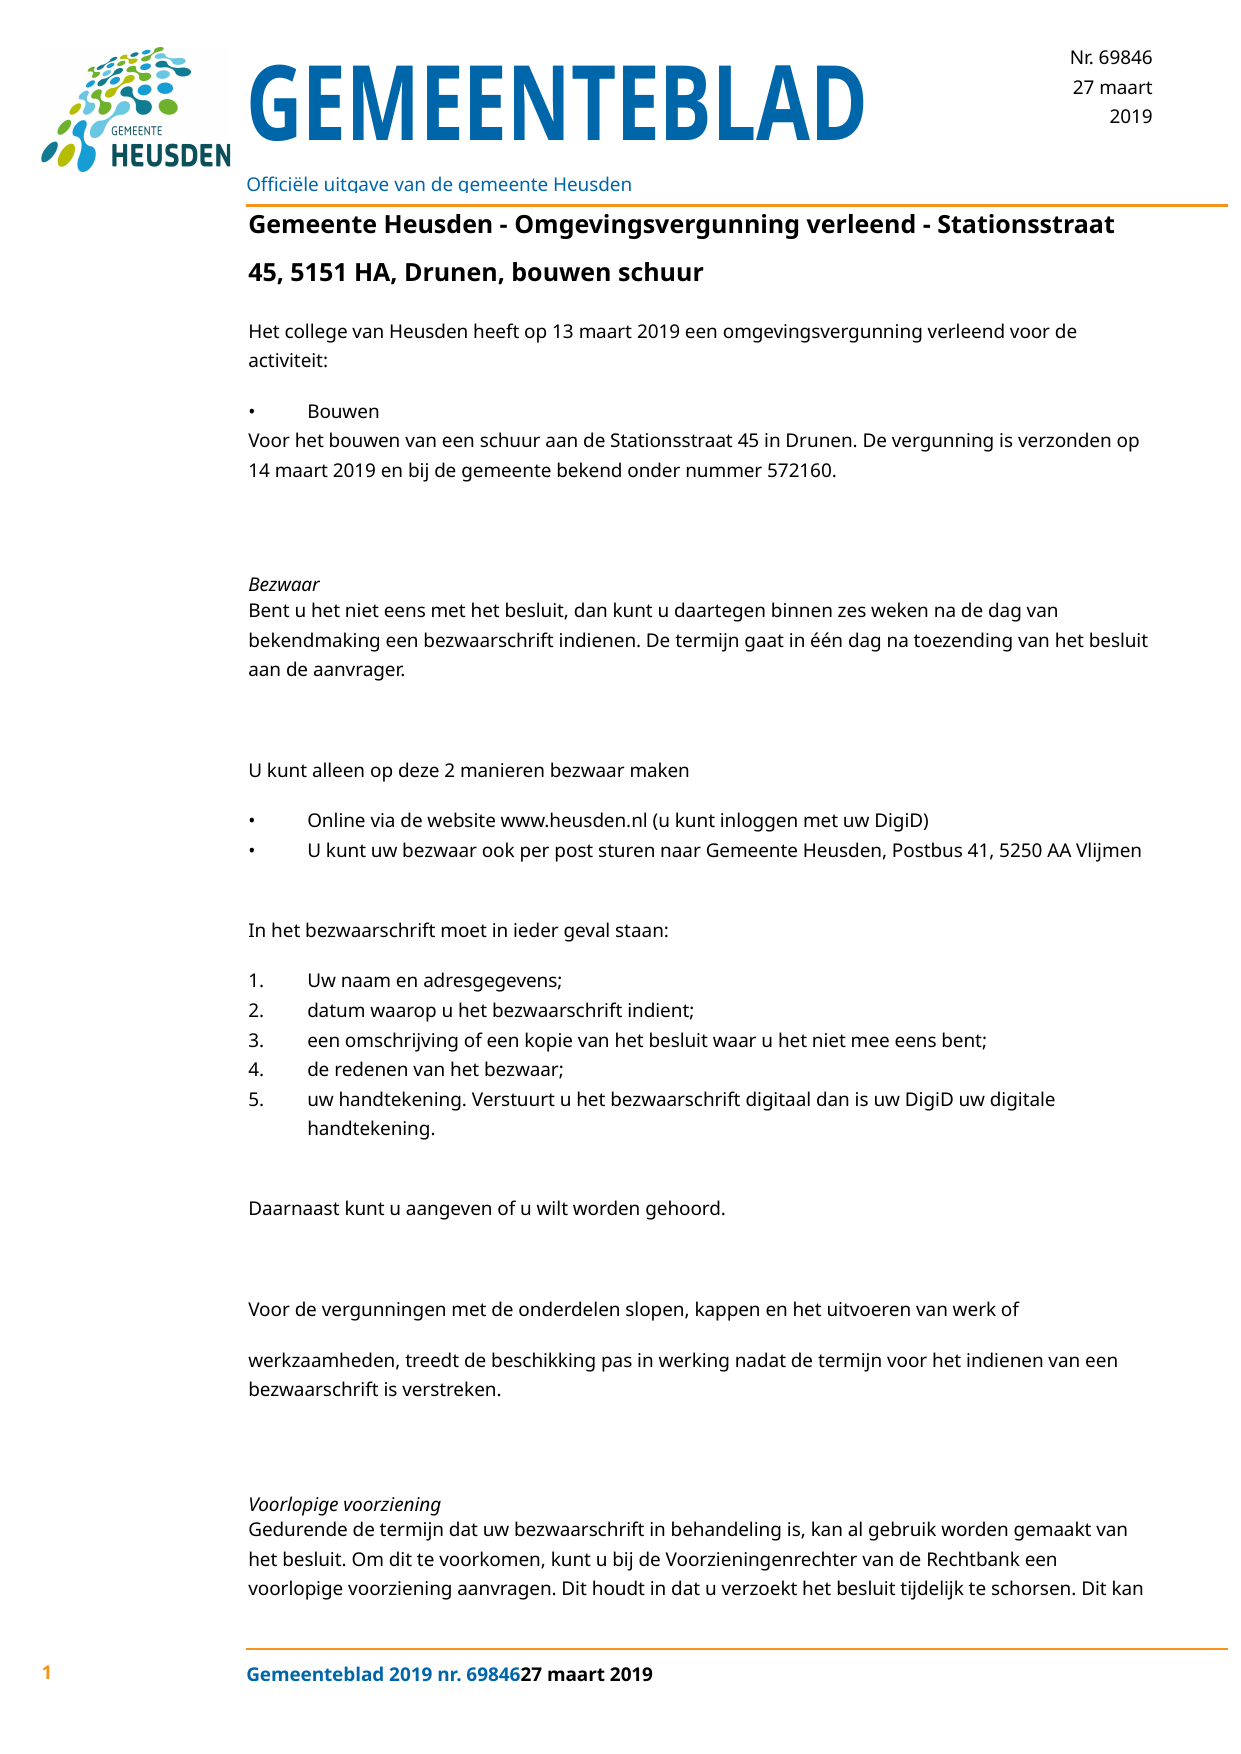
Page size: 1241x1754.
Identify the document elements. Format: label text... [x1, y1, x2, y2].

text U kunt alleen op deze 2 manieren bezwaar maken [248, 757, 1152, 783]
text Voor het bouwen van een schuur aan de Stationsstraat 45 in Drunen. De vergunning is verzonden op 14 maart 2019 en bij de gemeente bekend onder nummer 572160. [248, 427, 1152, 483]
text Het college van Heusden heeft op 13 maart 2019 een omgevingsvergunning verleend voor de activiteit: [248, 318, 1152, 373]
list een omschrijving of een kopie van het besluit waar u het niet mee eens bent; [248, 1027, 1152, 1052]
text In het bezwaarschrift moet in ieder geval staan: [248, 917, 1152, 943]
text Bent u het niet eens met het besluit, dan kunt u daartegen binnen zes weken na de dag van bekendmaking een bezwaarschrift indienen. De termijn gaat in één dag na toezending van het besluit aan de aanvrager. [248, 597, 1152, 682]
list Uw naam en adresgegevens; [248, 968, 1152, 993]
text Voor de vergunningen met de onderdelen slopen, kappen en het uitvoeren van werk of [248, 1296, 1152, 1322]
list Online via de website www.heusden.nl (u kunt inloggen met uw DigiD) [248, 808, 1152, 833]
list U kunt uw bezwaar ook per post sturen naar Gemeente Heusden, Postbus 41, 5250 AA Vlijmen [248, 837, 1152, 863]
text Daarnaast kunt u aangeven of u wilt worden gehoord. [248, 1196, 1152, 1221]
text Gedurende de termijn dat uw bezwaarschrift in behandeling is, kan al gebruik worden gemaakt van het besluit. Om dit te voorkomen, kunt u bij de Voorzieningenrechter van de Rechtbank een voorlopige voorziening aanvragen. Dit houdt in dat u verzoekt het besluit tijdelijk te schorsen. Dit kan [248, 1516, 1152, 1601]
picture [41, 47, 231, 172]
text Bezwaar [248, 571, 1152, 597]
list uw handtekening. Verstuurt u het bezwaarschrift digitaal dan is uw DigiD uw digitale handtekening. [248, 1086, 1152, 1141]
text Voorlopige voorziening [248, 1491, 1152, 1516]
list de redenen van het bezwaar; [248, 1056, 1152, 1082]
text werkzaamheden, treedt de beschikking pas in werking nadat de termijn voor het indienen van een bezwaarschrift is verstreken. [248, 1347, 1152, 1402]
list datum waarop u het bezwaarschrift indient; [248, 997, 1152, 1023]
list Bouwen [248, 398, 1152, 424]
text Gemeente Heusden - Omgevingsvergunning verleend - Stationsstraat 45, 5151 HA, Drunen, bouwen schuur [248, 207, 1152, 288]
